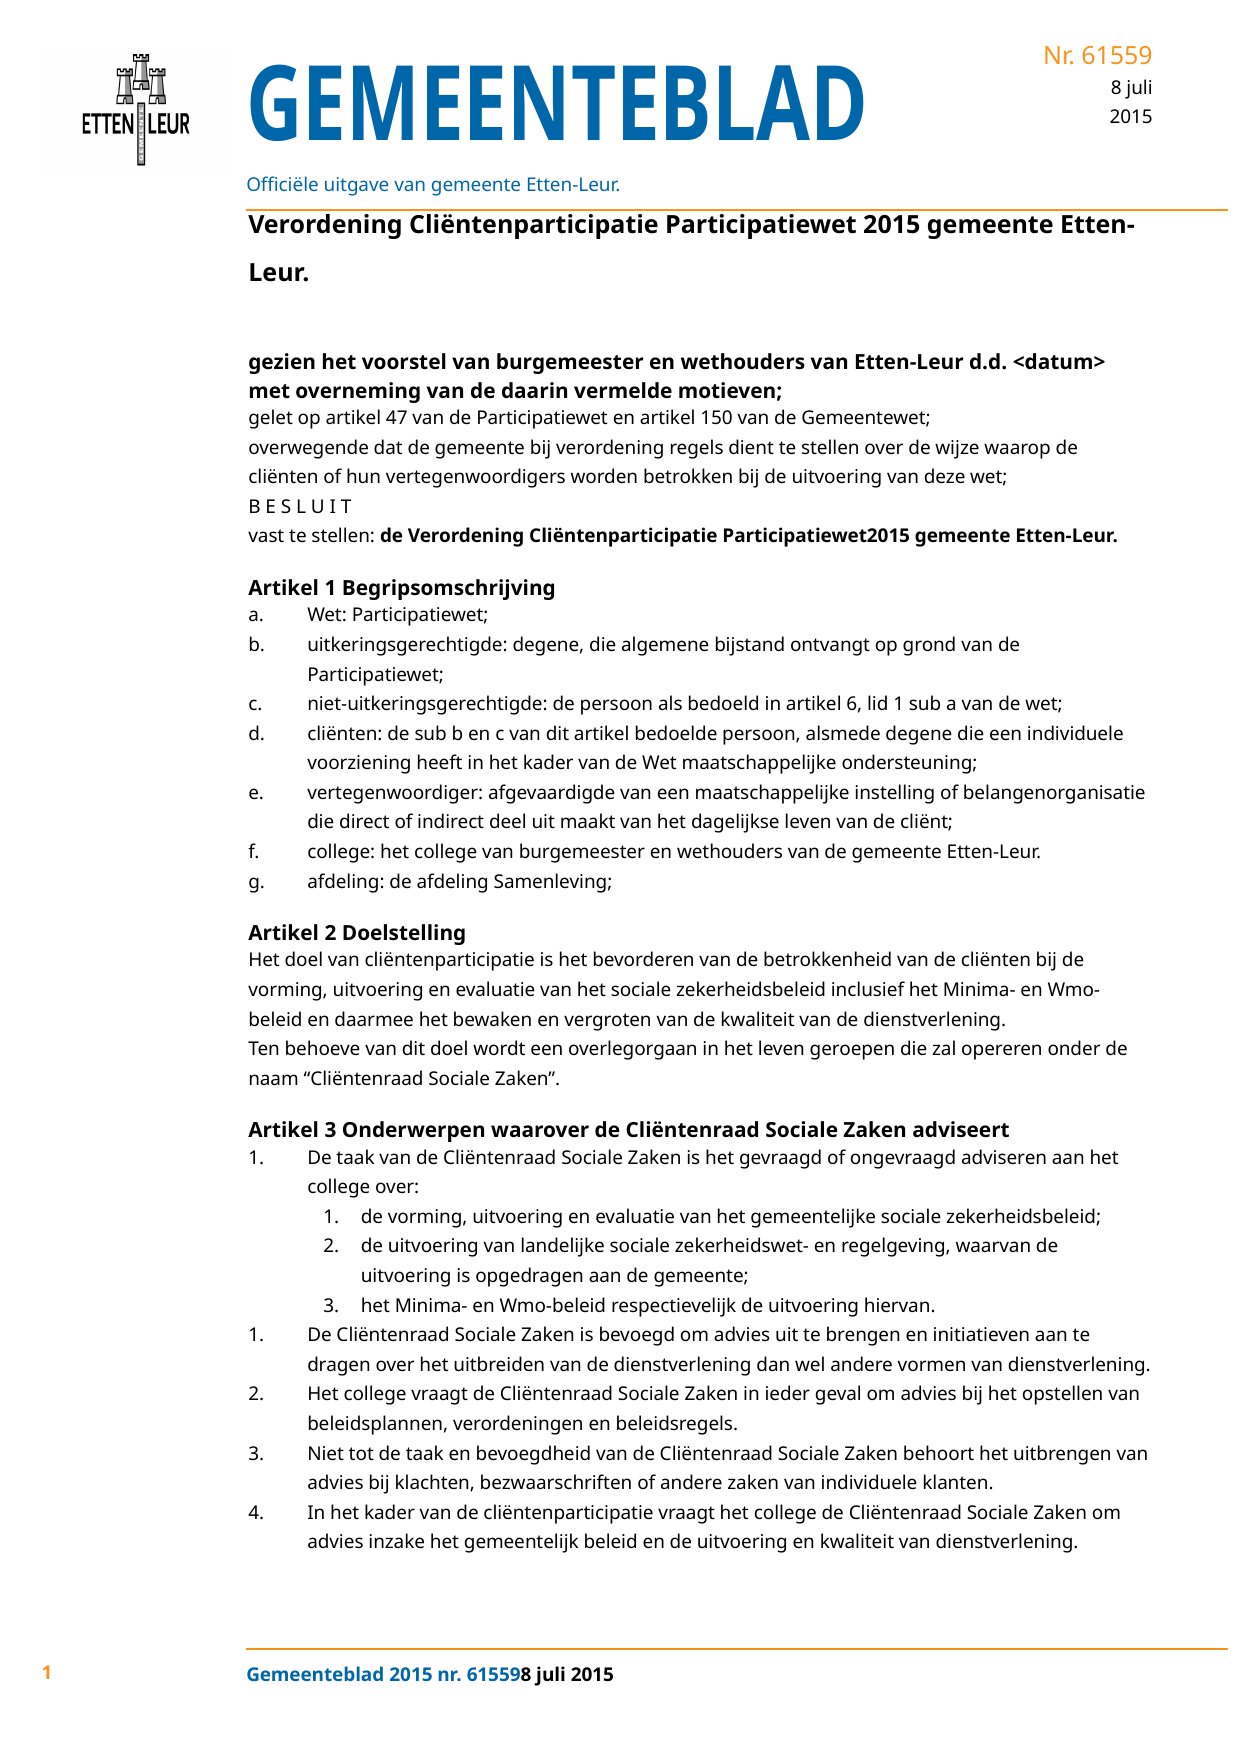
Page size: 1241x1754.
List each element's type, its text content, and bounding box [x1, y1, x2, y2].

text Ten behoeve van dit doel wordt een overlegorgaan in het leven geroepen die zal opereren onder de naam “Cliëntenraad Sociale Zaken”. [248, 1035, 1152, 1091]
list niet-uitkeringsgerechtigde: de persoon als bedoeld in artikel 6, lid 1 sub a van de wet; [248, 690, 1152, 716]
text gelet op artikel 47 van de Participatiewet en artikel 150 van de Gemeentewet; [248, 404, 1152, 430]
list afdeling: de afdeling Samenleving; [248, 868, 1152, 893]
list cliënten: de sub b en c van dit artikel bedoelde persoon, alsmede degene die een individuele voorziening heeft in het kader van de Wet maatschappelijke ondersteuning; [248, 720, 1152, 775]
text Artikel 2 Doelstelling [248, 918, 1152, 947]
list college: het college van burgemeester en wethouders van de gemeente Etten-Leur. [248, 838, 1152, 864]
list Het college vraagt de Cliëntenraad Sociale Zaken in ieder geval om advies bij het opstellen van beleidsplannen, verordeningen en beleidsregels. [248, 1381, 1152, 1436]
list vertegenwoordiger: afgevaardigde van een maatschappelijke instelling of belangenorganisatie die direct of indirect deel uit maakt van het dagelijkse leven van de cliënt; [248, 779, 1152, 834]
text Artikel 3 Onderwerpen waarover de Cliëntenraad Sociale Zaken adviseert [248, 1115, 1152, 1144]
list In het kader van de cliëntenparticipatie vraagt het college de Cliëntenraad Sociale Zaken om advies inzake het gemeentelijk beleid en de uitvoering en kwaliteit van dienstverlening. [248, 1499, 1152, 1554]
list Wet: Participatiewet; [248, 602, 1152, 627]
text Het doel van cliëntenparticipatie is het bevorderen van de betrokkenheid van de cliënten bij de vorming, uitvoering en evaluatie van het sociale zekerheidsbeleid inclusief het Minima- en Wmo-beleid en daarmee het bewaken en vergroten van de kwaliteit van de dienstverlening. [248, 947, 1152, 1032]
text Artikel 1 Begripsomschrijving [248, 573, 1152, 602]
list Niet tot de taak en bevoegdheid van de Cliëntenraad Sociale Zaken behoort het uitbrengen van advies bij klachten, bezwaarschriften of andere zaken van individuele klanten. [248, 1440, 1152, 1495]
list de uitvoering van landelijke sociale zekerheidswet- en regelgeving, waarvan de uitvoering is opgedragen aan de gemeente; [323, 1233, 1152, 1288]
list de vorming, uitvoering en evaluatie van het gemeentelijke sociale zekerheidsbeleid; [323, 1203, 1152, 1229]
list het Minima- en Wmo-beleid respectievelijk de uitvoering hiervan. [323, 1292, 1152, 1317]
list De Cliëntenraad Sociale Zaken is bevoegd om advies uit te brengen en initiatieven aan te dragen over het uitbreiden van de dienstverlening dan wel andere vormen van dienstverlening. [248, 1321, 1152, 1377]
text vast te stellen: de Verordening Cliëntenparticipatie Participatiewet2015 gemeente Etten-Leur. [248, 523, 1152, 548]
text B E S L U I T [248, 493, 1152, 519]
text gezien het voorstel van burgemeester en wethouders van Etten-Leur d.d. <datum> met overneming van de daarin vermelde motieven; [248, 347, 1152, 404]
list uitkeringsgerechtigde: degene, die algemene bijstand ontvangt op grond van de Participatiewet; [248, 631, 1152, 686]
list De taak van de Cliëntenraad Sociale Zaken is het gevraagd of ongevraagd adviseren aan het college over: [248, 1144, 1152, 1199]
text Verordening Cliëntenparticipatie Participatiewet 2015 gemeente Etten-Leur. [248, 211, 1152, 288]
picture [41, 47, 231, 172]
text overwegende dat de gemeente bij verordening regels dient te stellen over de wijze waarop de cliënten of hun vertegenwoordigers worden betrokken bij de uitvoering van deze wet; [248, 434, 1152, 489]
